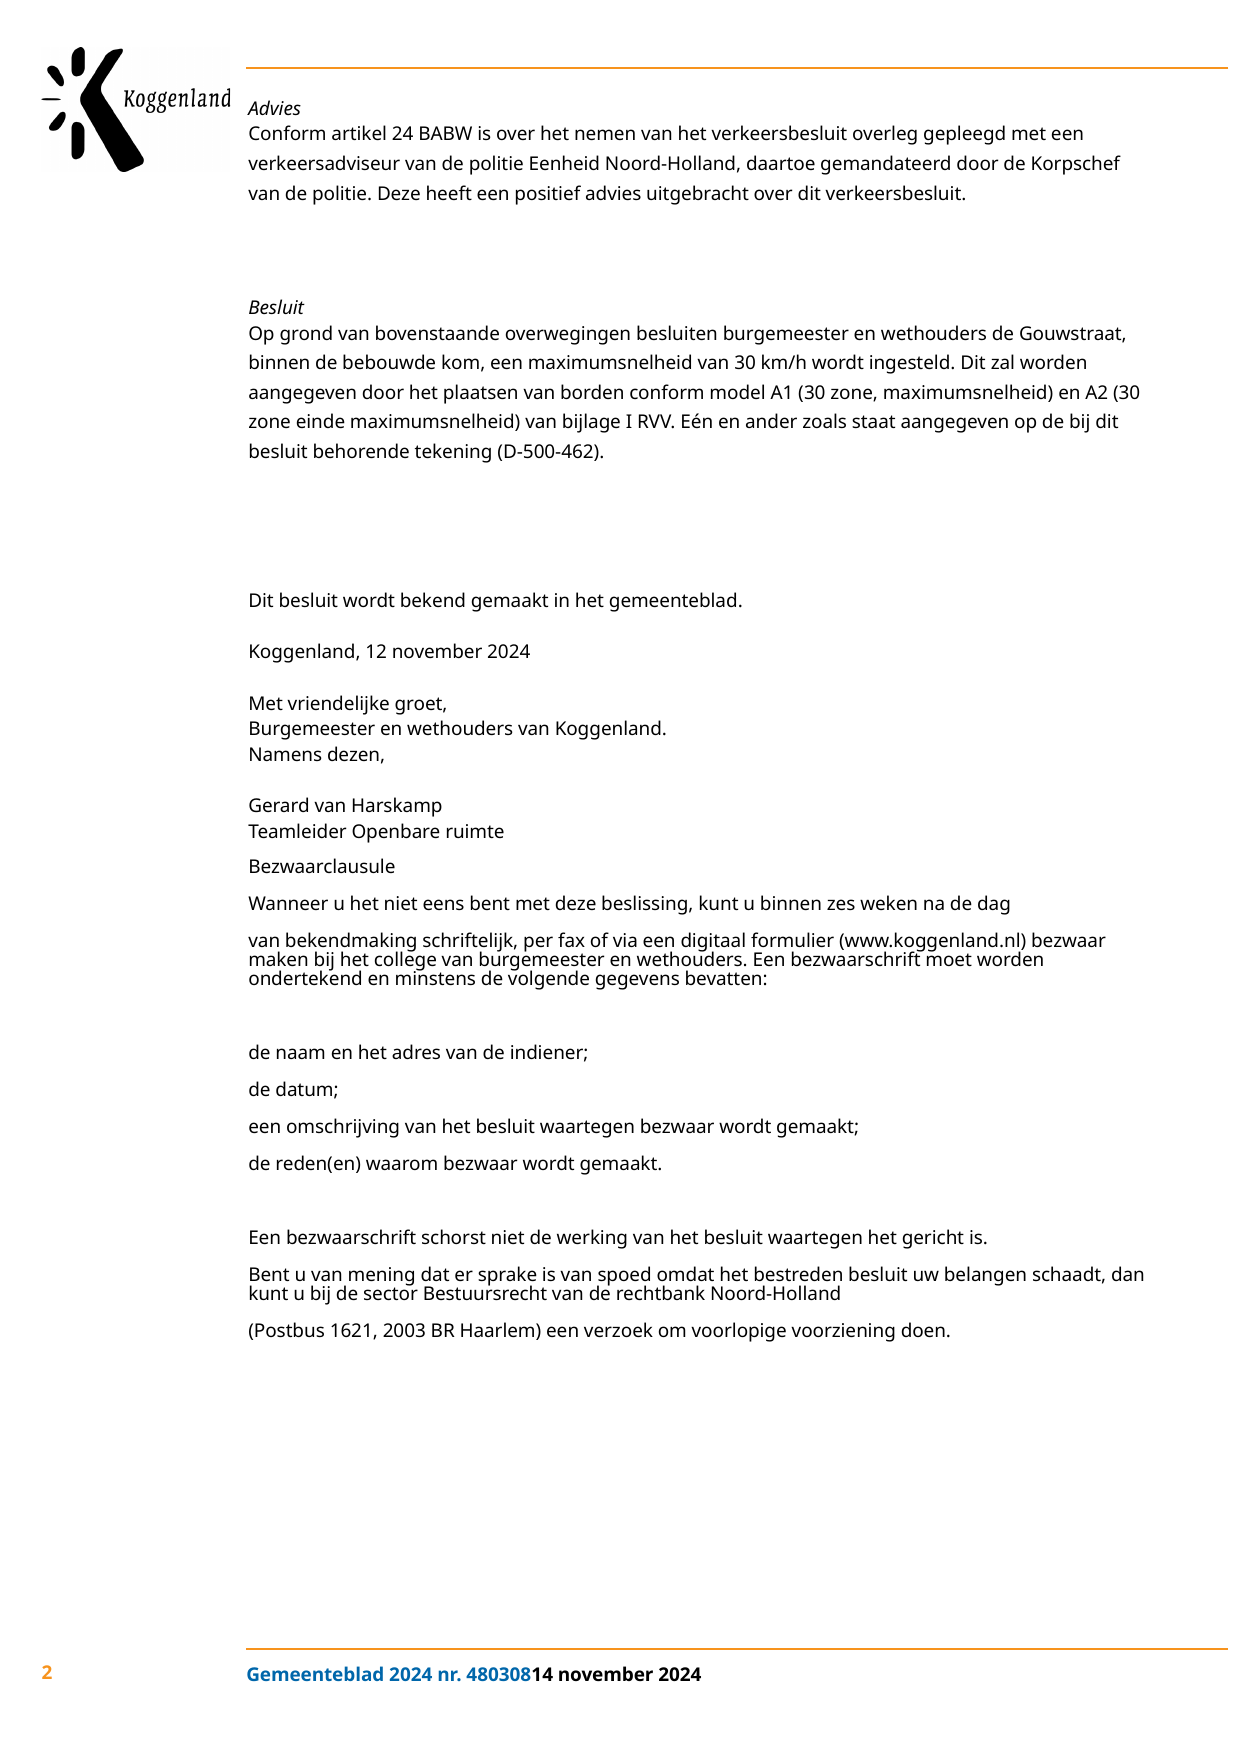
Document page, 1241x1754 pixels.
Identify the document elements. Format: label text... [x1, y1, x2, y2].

text de reden(en) waarom bezwaar wordt gemaakt. [248, 1155, 1152, 1174]
text Koggenland, 12 november 2024 [248, 638, 1152, 664]
text Bent u van mening dat er sprake is van spoed omdat het bestreden besluit uw belangen schaadt, dan kunt u bij de sector Bestuursrecht van de rechtbank Noord-Holland [248, 1266, 1152, 1304]
text Teamleider Openbare ruimte [248, 818, 1152, 844]
text Bezwaarclausule [248, 858, 1152, 877]
text Wanneer u het niet eens bent met deze beslissing, kunt u binnen zes weken na de dag [248, 895, 1152, 914]
text Dit besluit wordt bekend gemaakt in het gemeenteblad. [248, 587, 1152, 612]
text Een bezwaarschrift schorst niet de werking van het besluit waartegen het gericht is. [248, 1229, 1152, 1248]
text Met vriendelijke groet, [248, 690, 1152, 715]
text Op grond van bovenstaande overwegingen besluiten burgemeester en wethouders de Gouwstraat, binnen de bebouwde kom, een maximumsnelheid van 30 km/h wordt ingesteld. Dit zal worden aangegeven door het plaatsen van borden conform model A1 (30 zone, maximumsnelheid) en A2 (30 zone einde maximumsnelheid) van bijlage I RVV. Eén en ander zoals staat aangegeven op de bij dit besluit behorende tekening (D-500-462). [248, 320, 1152, 464]
text Namens dezen, [248, 741, 1152, 767]
text een omschrijving van het besluit waartegen bezwaar wordt gemaakt; [248, 1118, 1152, 1137]
text Advies [248, 95, 1152, 121]
text Gerard van Harskamp [248, 793, 1152, 818]
text Burgemeester en wethouders van Koggenland. [248, 715, 1152, 741]
text (Postbus 1621, 2003 BR Haarlem) een verzoek om voorlopige voorziening doen. [248, 1322, 1152, 1342]
text de naam en het adres van de indiener; [248, 1044, 1152, 1063]
text Conform artikel 24 BABW is over het nemen van het verkeersbesluit overleg gepleegd met een verkeersadviseur van de politie Eenheid Noord-Holland, daartoe gemandateerd door de Korpschef van de politie. Deze heeft een positief advies uitgebracht over dit verkeersbesluit. [248, 121, 1152, 205]
picture [41, 47, 231, 172]
text Besluit [248, 294, 1152, 320]
text de datum; [248, 1081, 1152, 1100]
text van bekendmaking schriftelijk, per fax of via een digitaal formulier (www.koggenland.nl) bezwaar maken bij het college van burgemeester en wethouders. Een bezwaarschrift moet worden ondertekend en minstens de volgende gegevens bevatten: [248, 932, 1152, 989]
